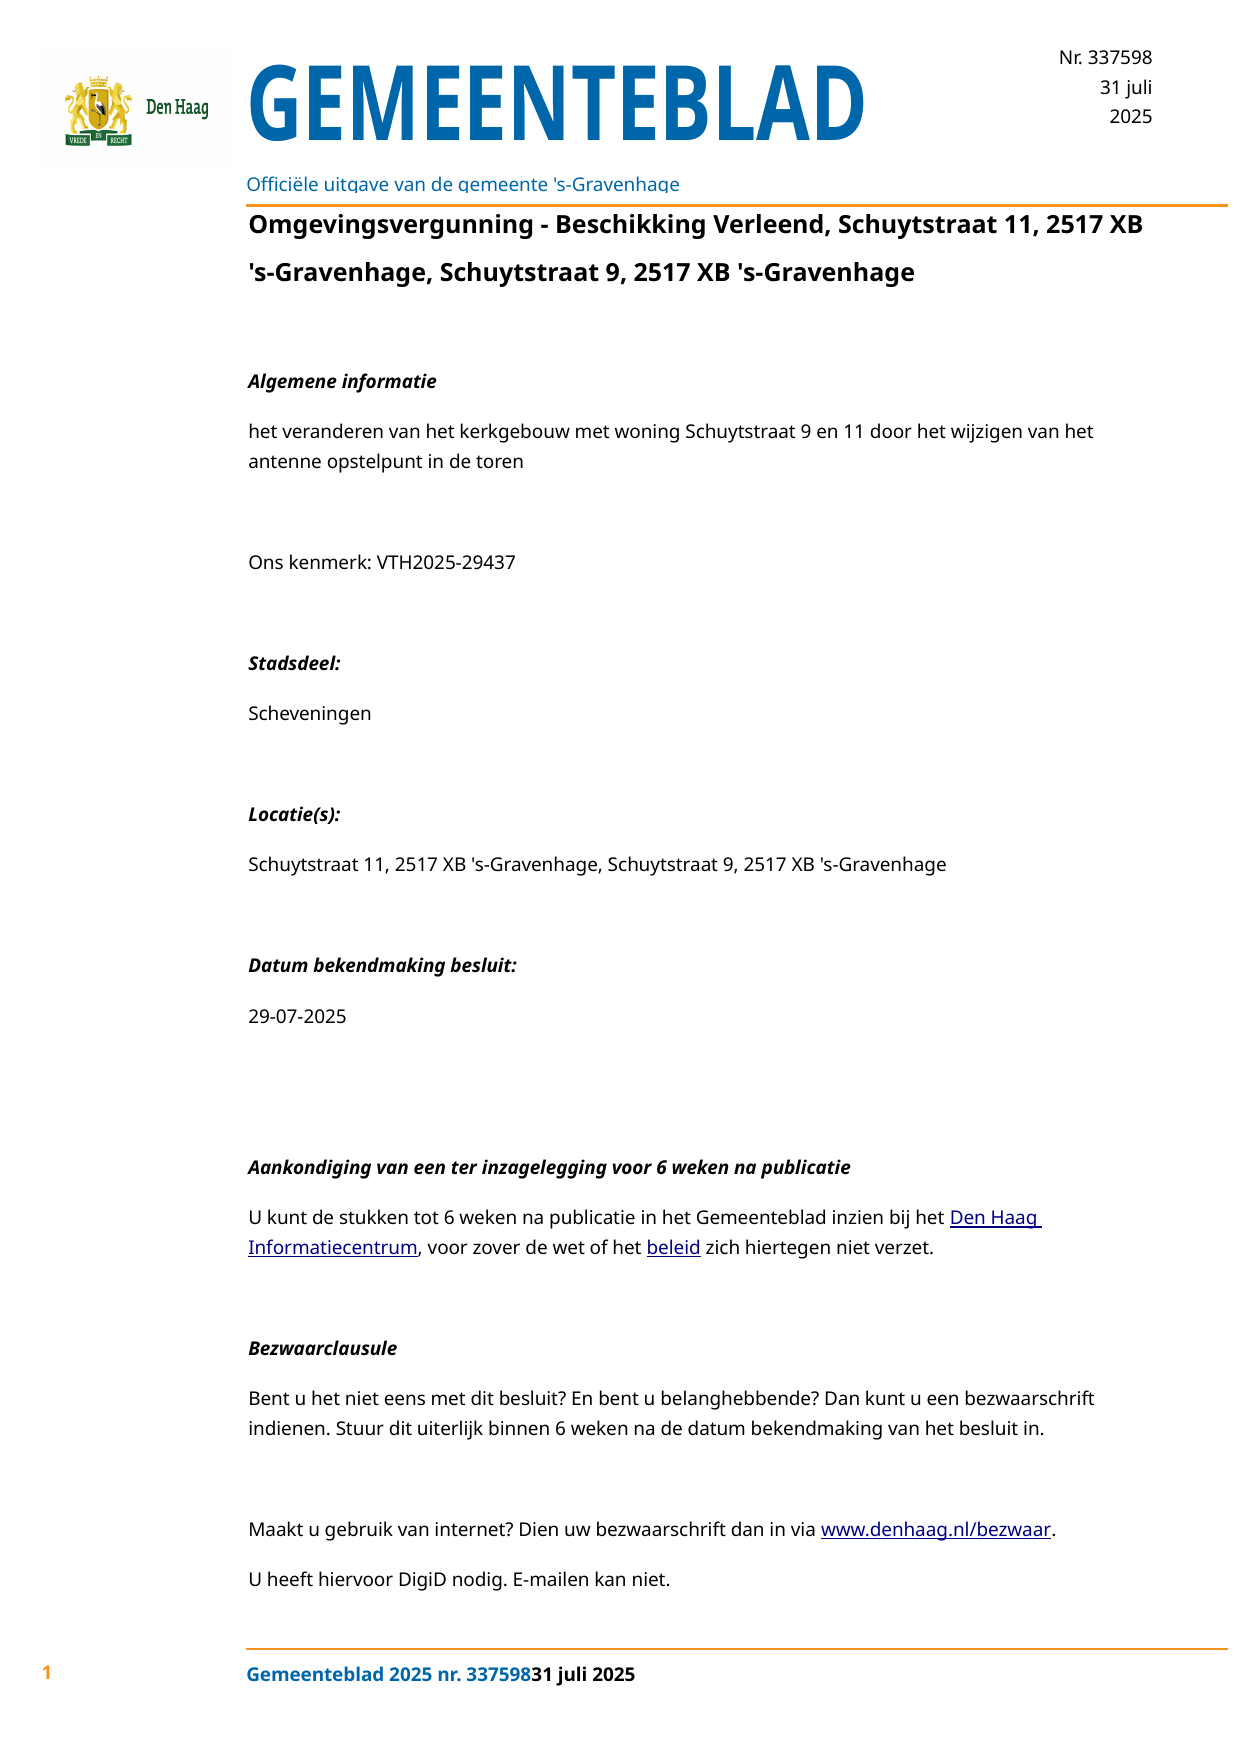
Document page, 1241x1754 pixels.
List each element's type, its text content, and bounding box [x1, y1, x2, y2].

text Algemene informatie [248, 368, 1152, 394]
text Datum bekendmaking besluit: [248, 952, 1152, 978]
picture [41, 47, 231, 172]
text Schuytstraat 11, 2517 XB 's-Gravenhage, Schuytstraat 9, 2517 XB 's-Gravenhage [248, 852, 1152, 877]
text Aankondiging van een ter inzagelegging voor 6 weken na publicatie [248, 1154, 1152, 1180]
text Bent u het niet eens met dit besluit? En bent u belanghebbende? Dan kunt u een bezwaarschrift indienen. Stuur dit uiterlijk binnen 6 weken na de datum bekendmaking van het besluit in. [248, 1385, 1152, 1441]
text Stadsdeel: [248, 650, 1152, 676]
text Omgevingsvergunning - Beschikking Verleend, Schuytstraat 11, 2517 XB 's-Gravenhage, Schuytstraat 9, 2517 XB 's-Gravenhage [248, 207, 1152, 288]
text het veranderen van het kerkgebouw met woning Schuytstraat 9 en 11 door het wijzigen van het antenne opstelpunt in de toren [248, 419, 1152, 474]
text U heeft hiervoor DigiD nodig. E-mailen kan niet. [248, 1566, 1152, 1592]
text U kunt de stukken tot 6 weken na publicatie in het Gemeenteblad inzien bij het Den Haag Informatiecentrum, voor zover de wet of het beleid zich hiertegen niet verzet. [248, 1204, 1152, 1260]
text Ons kenmerk: VTH2025-29437 [248, 549, 1152, 575]
text Maakt u gebruik van internet? Dien uw bezwaarschrift dan in via www.denhaag.nl/bezwaar. [248, 1516, 1152, 1542]
text Bezwaarclausule [248, 1335, 1152, 1361]
text 29-07-2025 [248, 1003, 1152, 1029]
text Locatie(s): [248, 801, 1152, 827]
text Scheveningen [248, 700, 1152, 726]
